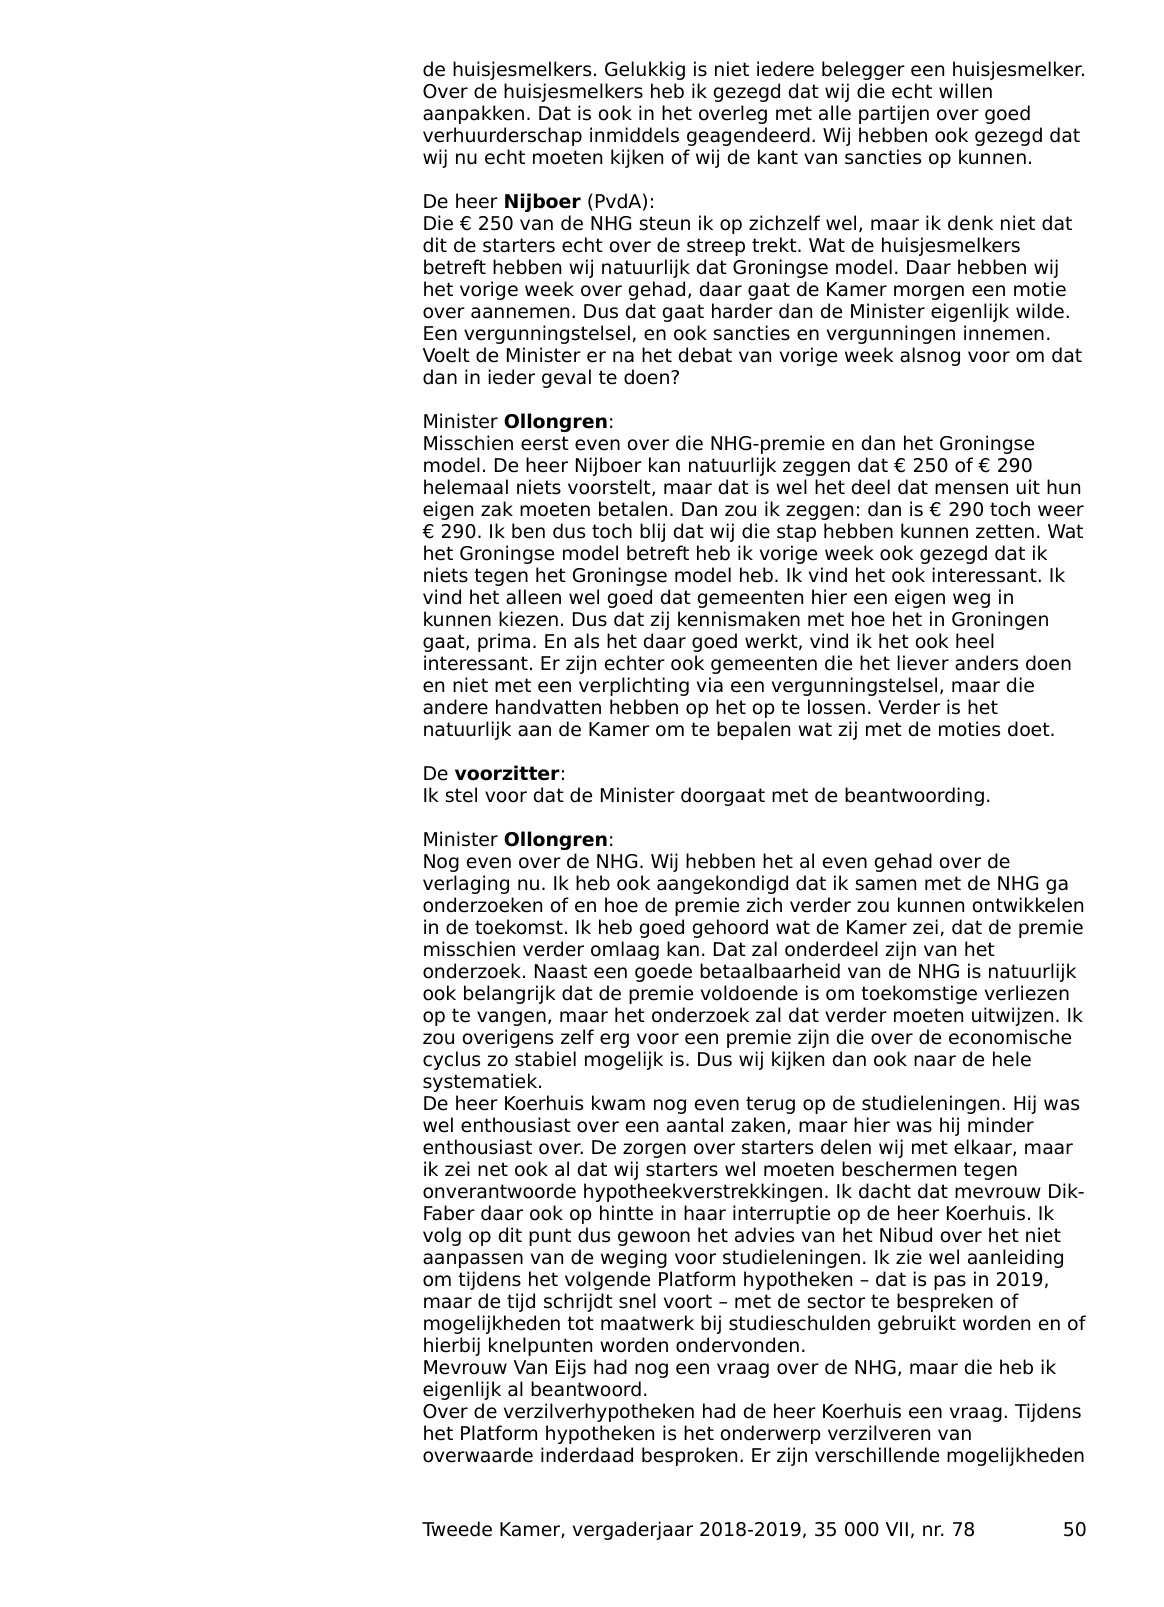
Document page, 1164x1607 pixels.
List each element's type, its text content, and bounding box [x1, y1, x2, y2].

text Nog even over de NHG. Wij hebben het al even gehad over de verlaging nu. Ik heb ook aangekondigd dat ik samen met de NHG ga onderzoeken of en hoe de premie zich verder zou kunnen ontwikkelen in de toekomst. Ik heb goed gehoord wat de Kamer zei, dat de premie misschien verder omlaag kan. Dat zal onderdeel zijn van het onderzoek. Naast een goede betaalbaarheid van de NHG is natuurlijk ook belangrijk dat de premie voldoende is om toekomstige verliezen op te vangen, maar het onderzoek zal dat verder moeten uitwijzen. Ik zou overigens zelf erg voor een premie zijn die over de economische cyclus zo stabiel mogelijk is. Dus wij kijken dan ook naar de hele systematiek. [422, 851, 1087, 1093]
text de huisjesmelkers. Gelukkig is niet iedere belegger een huisjesmelker. Over de huisjesmelkers heb ik gezegd dat wij die echt willen aanpakken. Dat is ook in het overleg met alle partijen over goed verhuurderschap inmiddels geagendeerd. Wij hebben ook gezegd dat wij nu echt moeten kijken of wij de kant van sancties op kunnen. [422, 59, 1087, 169]
text Die € 250 van de NHG steun ik op zichzelf wel, maar ik denk niet dat dit de starters echt over de streep trekt. Wat de huisjesmelkers betreft hebben wij natuurlijk dat Groningse model. Daar hebben wij het vorige week over gehad, daar gaat de Kamer morgen een motie over aannemen. Dus dat gaat harder dan de Minister eigenlijk wilde. Een vergunningstelsel, en ook sancties en vergunningen innemen. Voelt de Minister er na het debat van vorige week alsnog voor om dat dan in ieder geval te doen? [422, 213, 1087, 389]
text Minister Ollongren: [422, 411, 1087, 433]
text De heer Koerhuis kwam nog even terug op de studieleningen. Hij was wel enthousiast over een aantal zaken, maar hier was hij minder enthousiast over. De zorgen over starters delen wij met elkaar, maar ik zei net ook al dat wij starters wel moeten beschermen tegen onverantwoorde hypotheekverstrekkingen. Ik dacht dat mevrouw Dik-Faber daar ook op hintte in haar interruptie op de heer Koerhuis. Ik volg op dit punt dus gewoon het advies van het Nibud over het niet aanpassen van de weging voor studieleningen. Ik zie wel aanleiding om tijdens het volgende Platform hypotheken – dat is pas in 2019, maar de tijd schrijdt snel voort – met de sector te bespreken of mogelijkheden tot maatwerk bij studieschulden gebruikt worden en of hierbij knelpunten worden ondervonden. [422, 1093, 1087, 1357]
text Minister Ollongren: [422, 829, 1087, 851]
text Mevrouw Van Eijs had nog een vraag over de NHG, maar die heb ik eigenlijk al beantwoord. [422, 1357, 1087, 1401]
text Over de verzilverhypotheken had de heer Koerhuis een vraag. Tijdens het Platform hypotheken is het onderwerp verzilveren van overwaarde inderdaad besproken. Er zijn verschillende mogelijkheden [422, 1401, 1087, 1467]
text Misschien eerst even over die NHG-premie en dan het Groningse model. De heer Nijboer kan natuurlijk zeggen dat € 250 of € 290 helemaal niets voorstelt, maar dat is wel het deel dat mensen uit hun eigen zak moeten betalen. Dan zou ik zeggen: dan is € 290 toch weer € 290. Ik ben dus toch blij dat wij die stap hebben kunnen zetten. Wat het Groningse model betreft heb ik vorige week ook gezegd dat ik niets tegen het Groningse model heb. Ik vind het ook interessant. Ik vind het alleen wel goed dat gemeenten hier een eigen weg in kunnen kiezen. Dus dat zij kennismaken met hoe het in Groningen gaat, prima. En als het daar goed werkt, vind ik het ook heel interessant. Er zijn echter ook gemeenten die het liever anders doen en niet met een verplichting via een vergunningstelsel, maar die andere handvatten hebben op het op te lossen. Verder is het natuurlijk aan de Kamer om te bepalen wat zij met de moties doet. [422, 433, 1087, 741]
text Ik stel voor dat de Minister doorgaat met de beantwoording. [422, 785, 1087, 807]
text De heer Nijboer (PvdA): [422, 191, 1087, 213]
text De voorzitter: [422, 763, 1087, 785]
